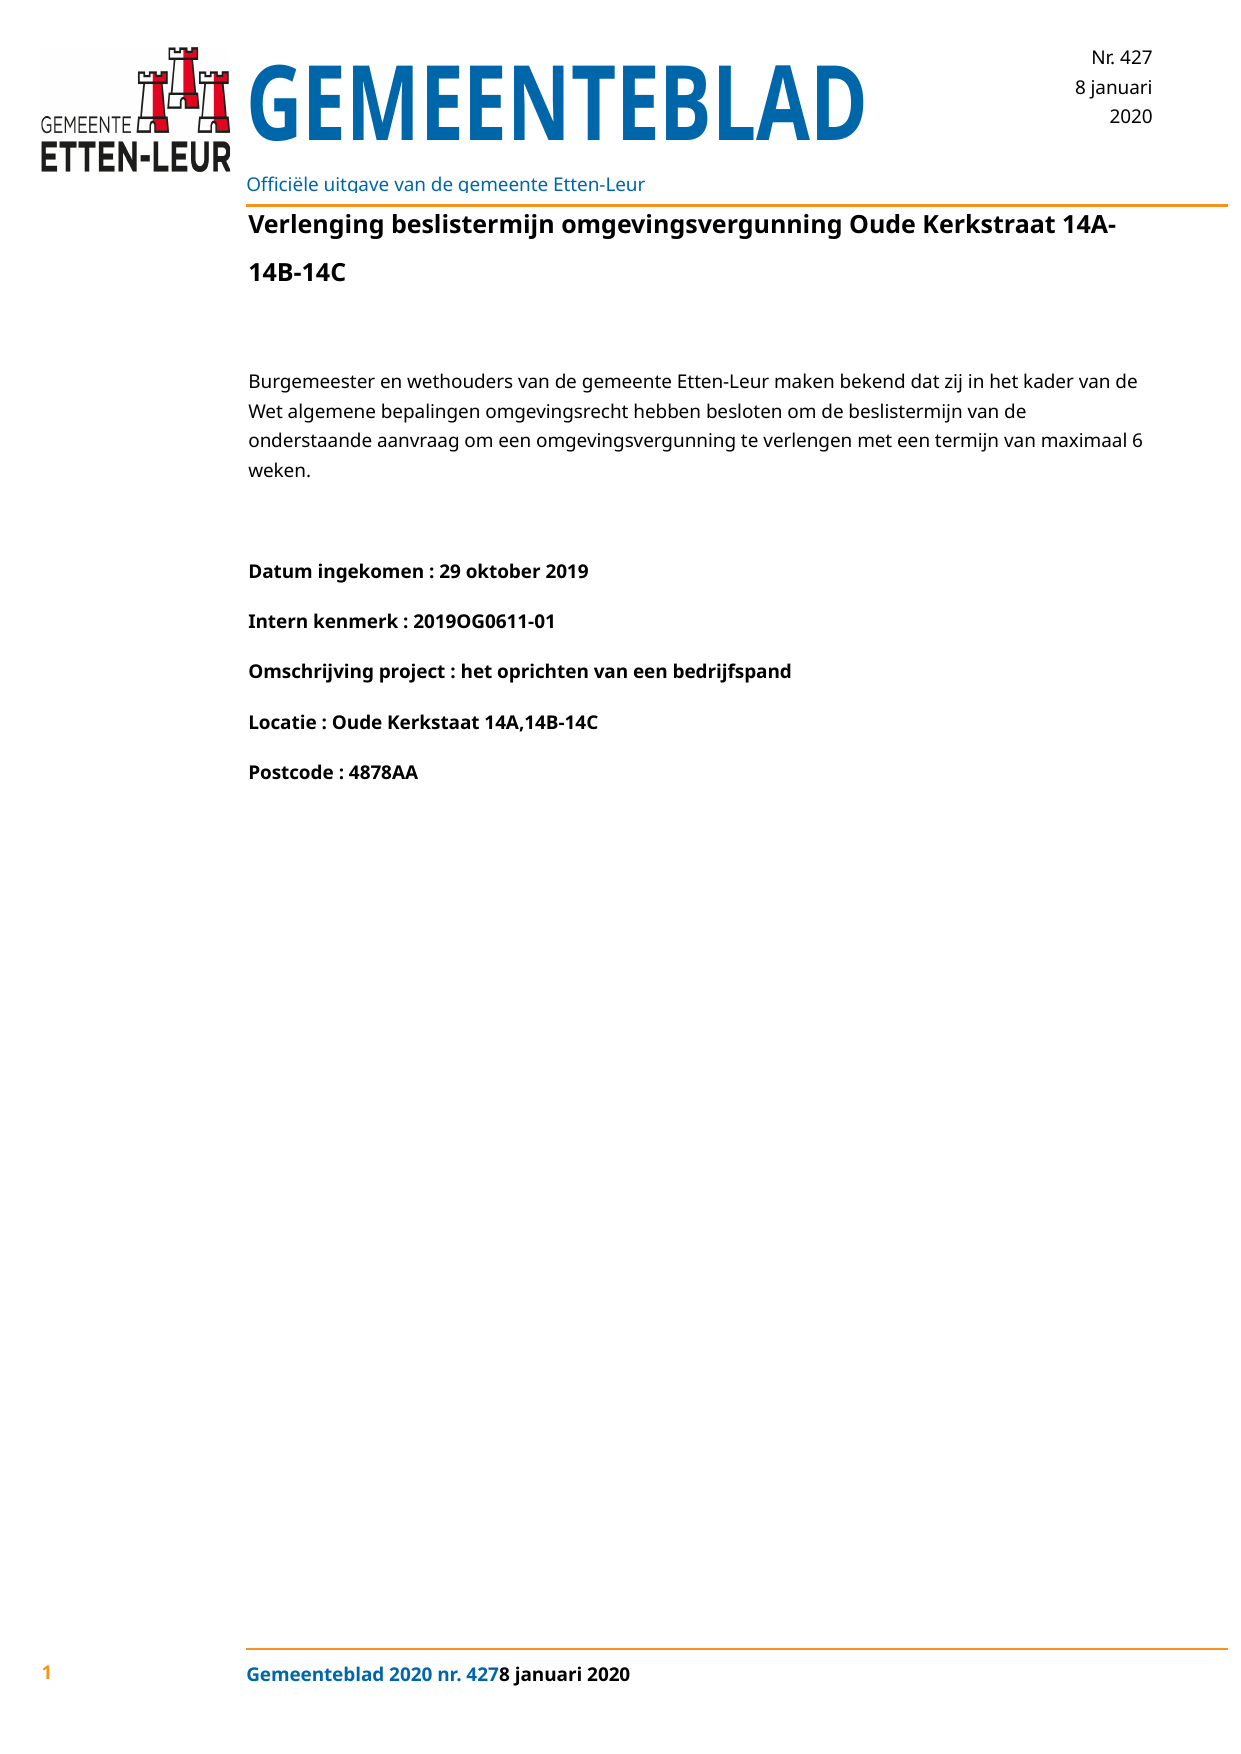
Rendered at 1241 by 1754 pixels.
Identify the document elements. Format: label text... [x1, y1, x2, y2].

text Intern kenmerk : 2019OG0611-01 [248, 608, 1152, 634]
text Omschrijving project : het oprichten van een bedrijfspand [248, 659, 1152, 684]
text Locatie : Oude Kerkstaat 14A,14B-14C [248, 709, 1152, 735]
text Postcode : 4878AA [248, 759, 1152, 785]
text Verlenging beslistermijn omgevingsvergunning Oude Kerkstraat 14A-14B-14C [248, 207, 1152, 288]
picture [41, 47, 231, 172]
text Datum ingekomen : 29 oktober 2019 [248, 558, 1152, 584]
text Burgemeester en wethouders van de gemeente Etten-Leur maken bekend dat zij in het kader van de Wet algemene bepalingen omgevingsrecht hebben besloten om de beslistermijn van de onderstaande aanvraag om een omgevingsvergunning te verlengen met een termijn van maximaal 6 weken. [248, 368, 1152, 483]
